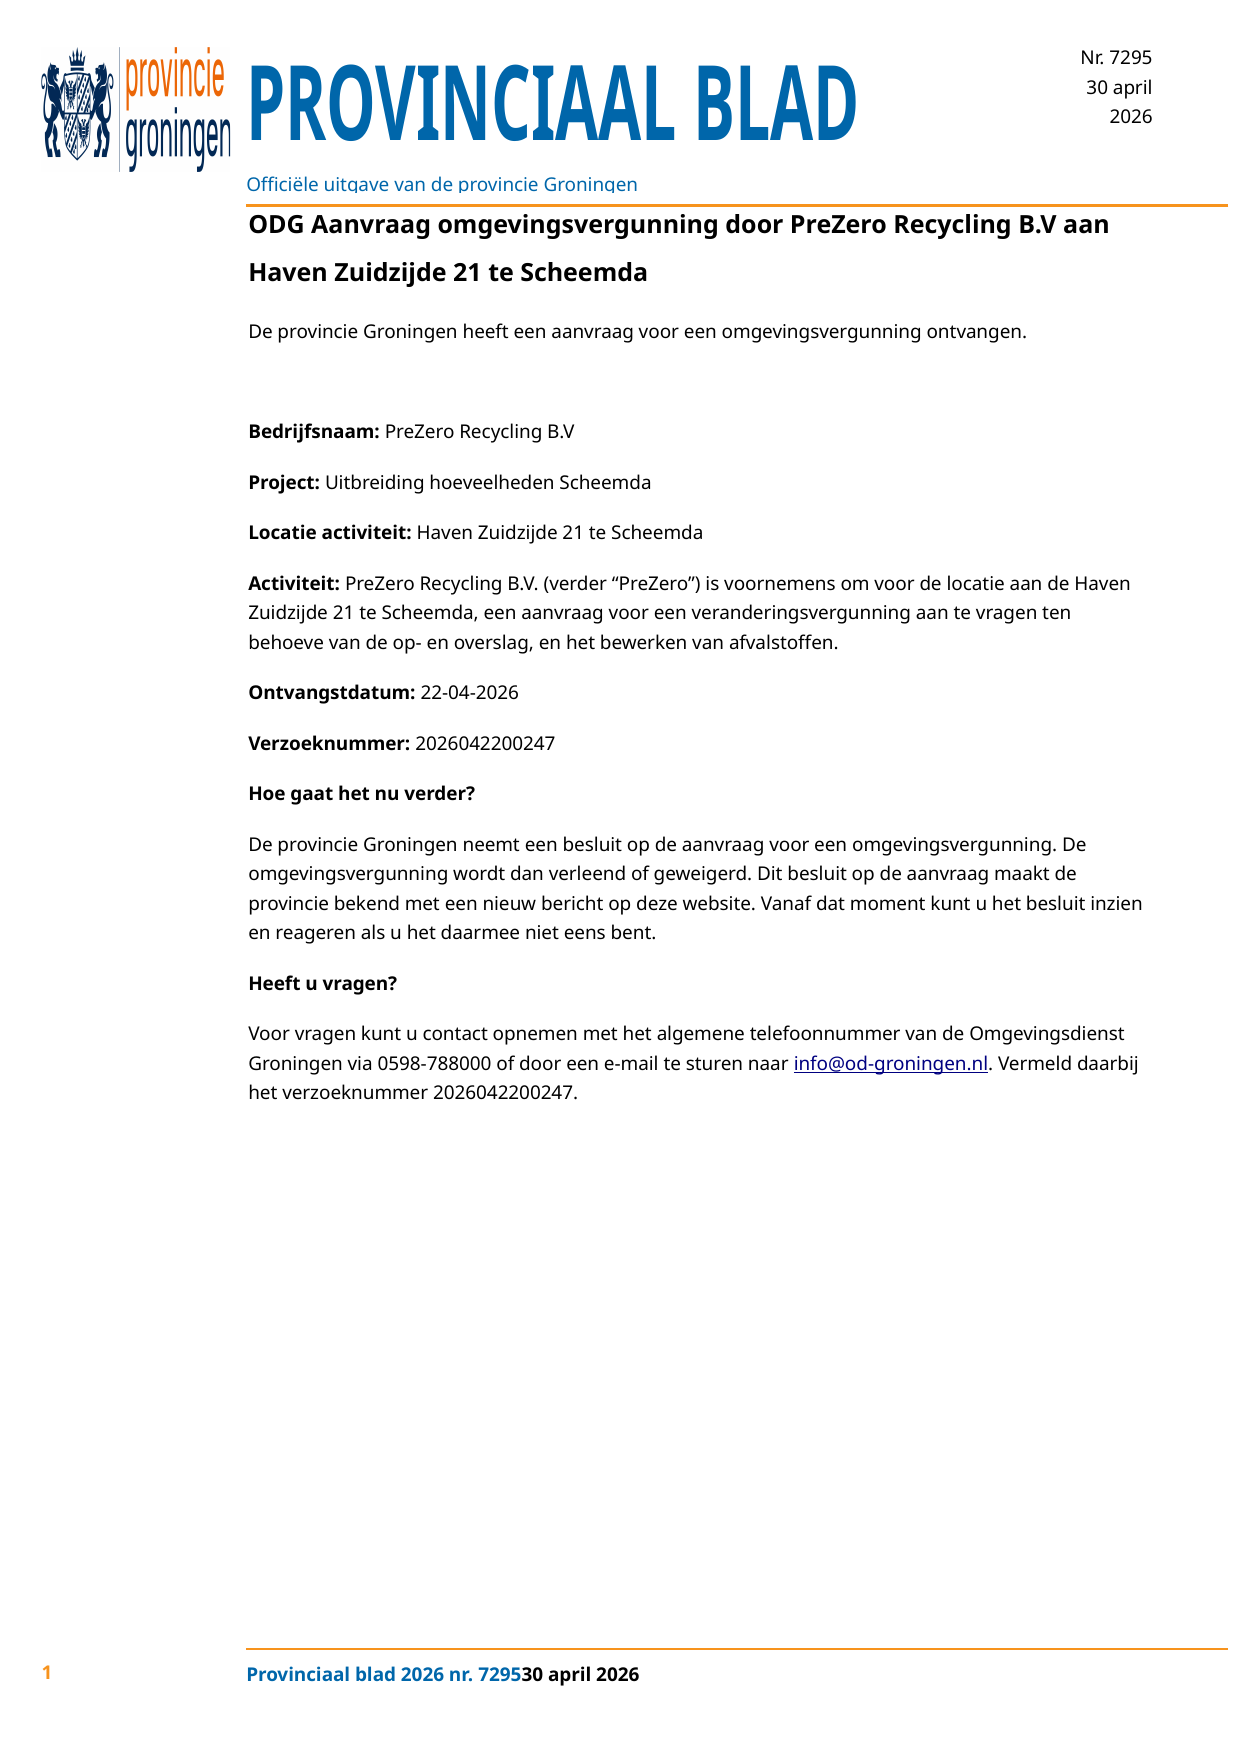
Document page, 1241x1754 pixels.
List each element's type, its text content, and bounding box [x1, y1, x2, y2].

text Verzoeknummer: 2026042200247 [248, 730, 1152, 756]
text Hoe gaat het nu verder? [248, 780, 1152, 806]
text Locatie activiteit: Haven Zuidzijde 21 te Scheemda [248, 519, 1152, 545]
text Heeft u vragen? [248, 970, 1152, 996]
text ODG Aanvraag omgevingsvergunning door PreZero Recycling B.V aan Haven Zuidzijde 21 te Scheemda [248, 207, 1152, 288]
text Voor vragen kunt u contact opnemen met het algemene telefoonnummer van de Omgevingsdienst Groningen via 0598-788000 of door een e-mail te sturen naar info@od-groningen.nl. Vermeld daarbij het verzoeknummer 2026042200247. [248, 1020, 1152, 1105]
picture [41, 47, 231, 172]
text Bedrijfsnaam: PreZero Recycling B.V [248, 419, 1152, 444]
text De provincie Groningen neemt een besluit op de aanvraag voor een omgevingsvergunning. De omgevingsvergunning wordt dan verleend of geweigerd. Dit besluit op de aanvraag maakt de provincie bekend met een nieuw bericht op deze website. Vanaf dat moment kunt u het besluit inzien en reageren als u het daarmee niet eens bent. [248, 831, 1152, 945]
text De provincie Groningen heeft een aanvraag voor een omgevingsvergunning ontvangen. [248, 318, 1152, 344]
text Project: Uitbreiding hoeveelheden Scheemda [248, 469, 1152, 495]
text Activiteit: PreZero Recycling B.V. (verder “PreZero”) is voornemens om voor de locatie aan de Haven Zuidzijde 21 te Scheemda, een aanvraag voor een veranderingsvergunning aan te vragen ten behoeve van de op- en overslag, en het bewerken van afvalstoffen. [248, 570, 1152, 655]
text Ontvangstdatum: 22-04-2026 [248, 679, 1152, 705]
